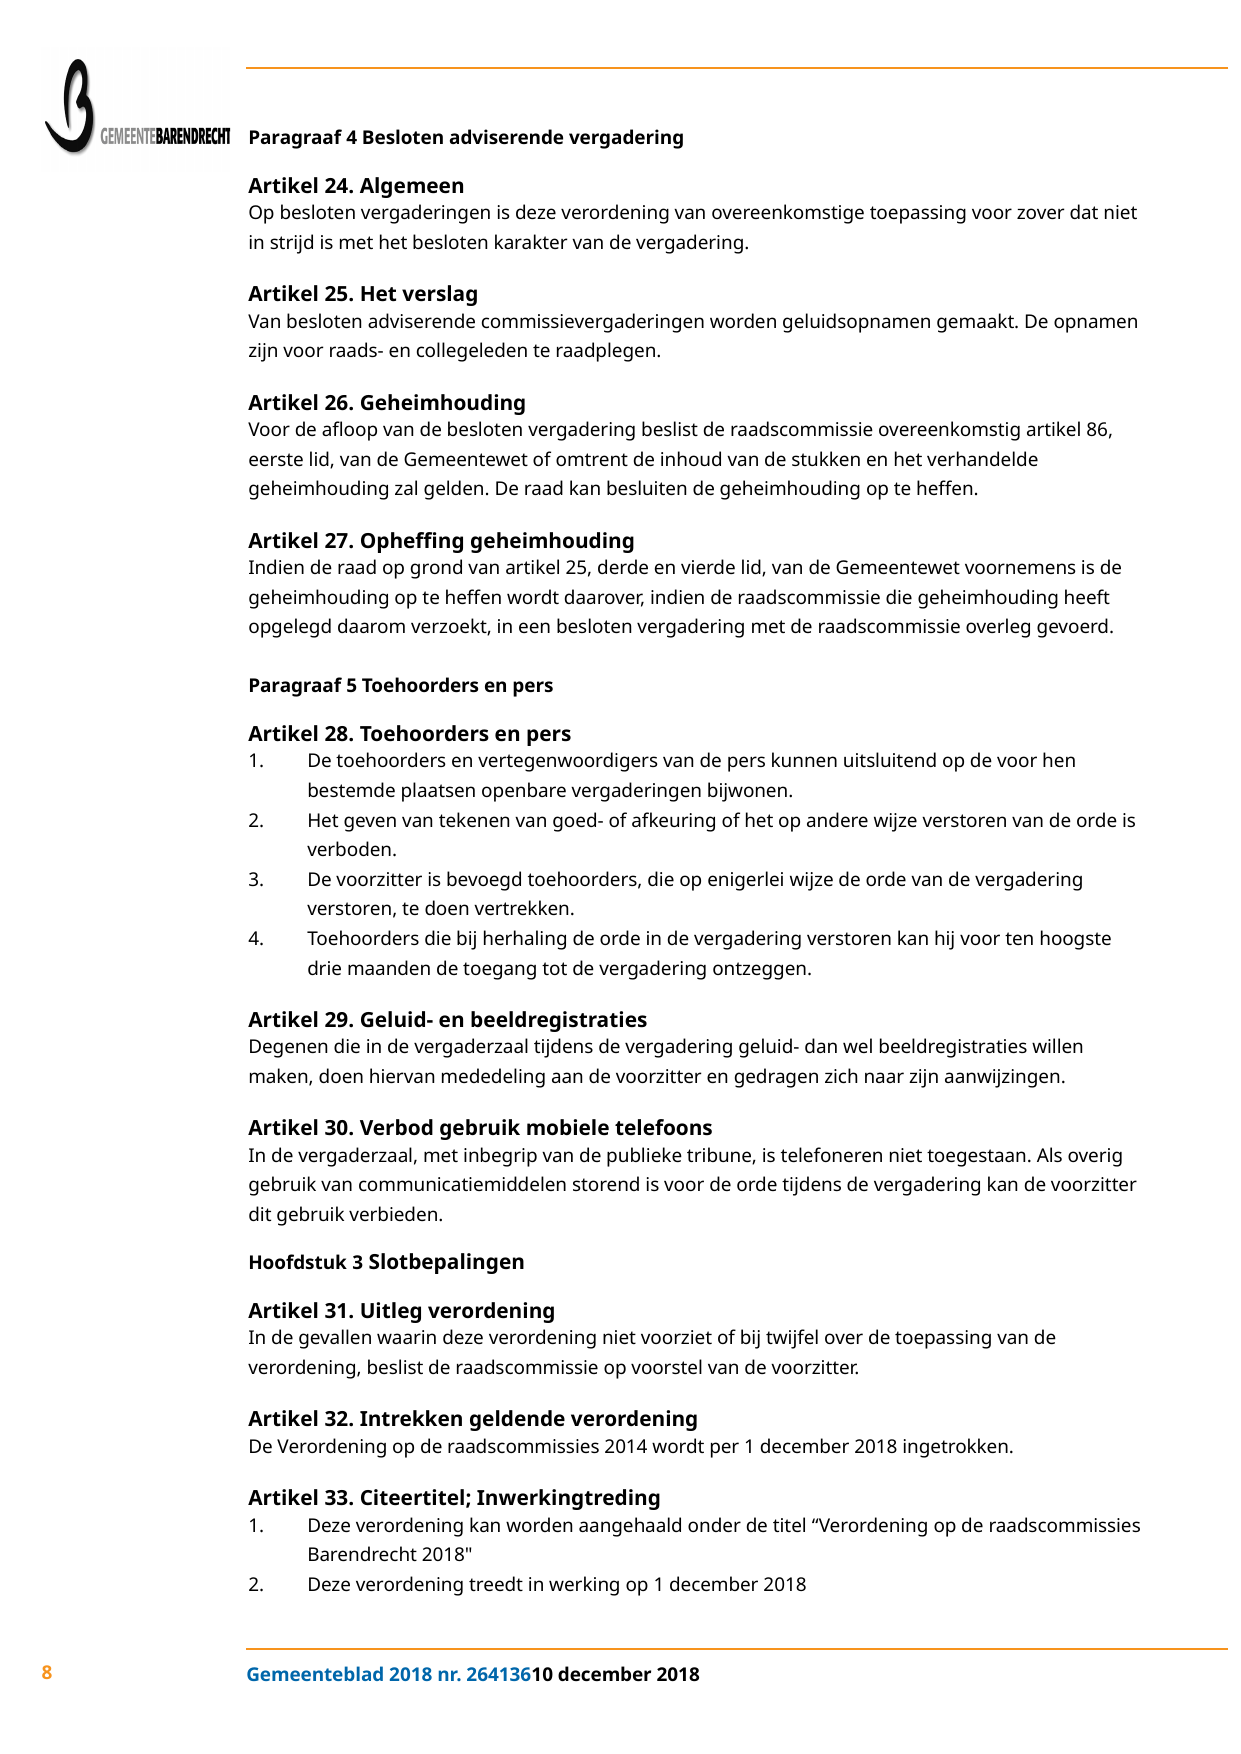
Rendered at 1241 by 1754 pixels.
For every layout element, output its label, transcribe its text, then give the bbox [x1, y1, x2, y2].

list Deze verordening kan worden aangehaald onder de titel “Verordening op de raadscommissies Barendrecht 2018" [248, 1512, 1152, 1567]
text Artikel 26. Geheimhouding [248, 388, 1152, 416]
text Paragraaf 5 Toehoorders en pers [248, 673, 1152, 698]
list De voorzitter is bevoegd toehoorders, die op enigerlei wijze de orde van de vergadering verstoren, te doen vertrekken. [248, 866, 1152, 921]
list Deze verordening treedt in werking op 1 december 2018 [248, 1571, 1152, 1597]
text Artikel 32. Intrekken geldende verordening [248, 1404, 1152, 1433]
picture [41, 47, 231, 172]
list De toehoorders en vertegenwoordigers van de pers kunnen uitsluitend op de voor hen bestemde plaatsen openbare vergaderingen bijwonen. [248, 748, 1152, 803]
text Artikel 30. Verbod gebruik mobiele telefoons [248, 1113, 1152, 1142]
text Artikel 31. Uitleg verordening [248, 1296, 1152, 1324]
list Toehoorders die bij herhaling de orde in de vergadering verstoren kan hij voor ten hoogste drie maanden de toegang tot de vergadering ontzeggen. [248, 925, 1152, 980]
text Hoofdstuk 3 Slotbepalingen [248, 1247, 1152, 1275]
text Op besloten vergaderingen is deze verordening van overeenkomstige toepassing voor zover dat niet in strijd is met het besloten karakter van de vergadering. [248, 199, 1152, 255]
text Van besloten adviserende commissievergaderingen worden geluidsopnamen gemaakt. De opnamen zijn voor raads- en collegeleden te raadplegen. [248, 308, 1152, 363]
text Artikel 33. Citeertitel; Inwerkingtreding [248, 1483, 1152, 1512]
text Paragraaf 4 Besloten adviserende vergadering [248, 124, 1152, 150]
text De Verordening op de raadscommissies 2014 wordt per 1 december 2018 ingetrokken. [248, 1433, 1152, 1459]
text Artikel 28. Toehoorders en pers [248, 719, 1152, 748]
text Voor de afloop van de besloten vergadering beslist de raadscommissie overeenkomstig artikel 86, eerste lid, van de Gemeentewet of omtrent de inhoud van de stukken en het verhandelde geheimhouding zal gelden. De raad kan besluiten de geheimhouding op te heffen. [248, 416, 1152, 501]
text Degenen die in de vergaderzaal tijdens de vergadering geluid- dan wel beeldregistraties willen maken, doen hiervan mededeling aan de voorzitter en gedragen zich naar zijn aanwijzingen. [248, 1033, 1152, 1089]
text Indien de raad op grond van artikel 25, derde en vierde lid, van de Gemeentewet voornemens is de geheimhouding op te heffen wordt daarover, indien de raadscommissie die geheimhouding heeft opgelegd daarom verzoekt, in een besloten vergadering met de raadscommissie overleg gevoerd. [248, 554, 1152, 639]
list Het geven van tekenen van goed- of afkeuring of het op andere wijze verstoren van de orde is verboden. [248, 807, 1152, 862]
text In de vergaderzaal, met inbegrip van de publieke tribune, is telefoneren niet toegestaan. Als overig gebruik van communicatiemiddelen storend is voor de orde tijdens de vergadering kan de voorzitter dit gebruik verbieden. [248, 1142, 1152, 1227]
text Artikel 29. Geluid- en beeldregistraties [248, 1005, 1152, 1033]
text Artikel 24. Algemeen [248, 171, 1152, 199]
text Artikel 27. Opheffing geheimhouding [248, 526, 1152, 554]
text Artikel 25. Het verslag [248, 279, 1152, 308]
text In de gevallen waarin deze verordening niet voorziet of bij twijfel over de toepassing van de verordening, beslist de raadscommissie op voorstel van de voorzitter. [248, 1324, 1152, 1380]
